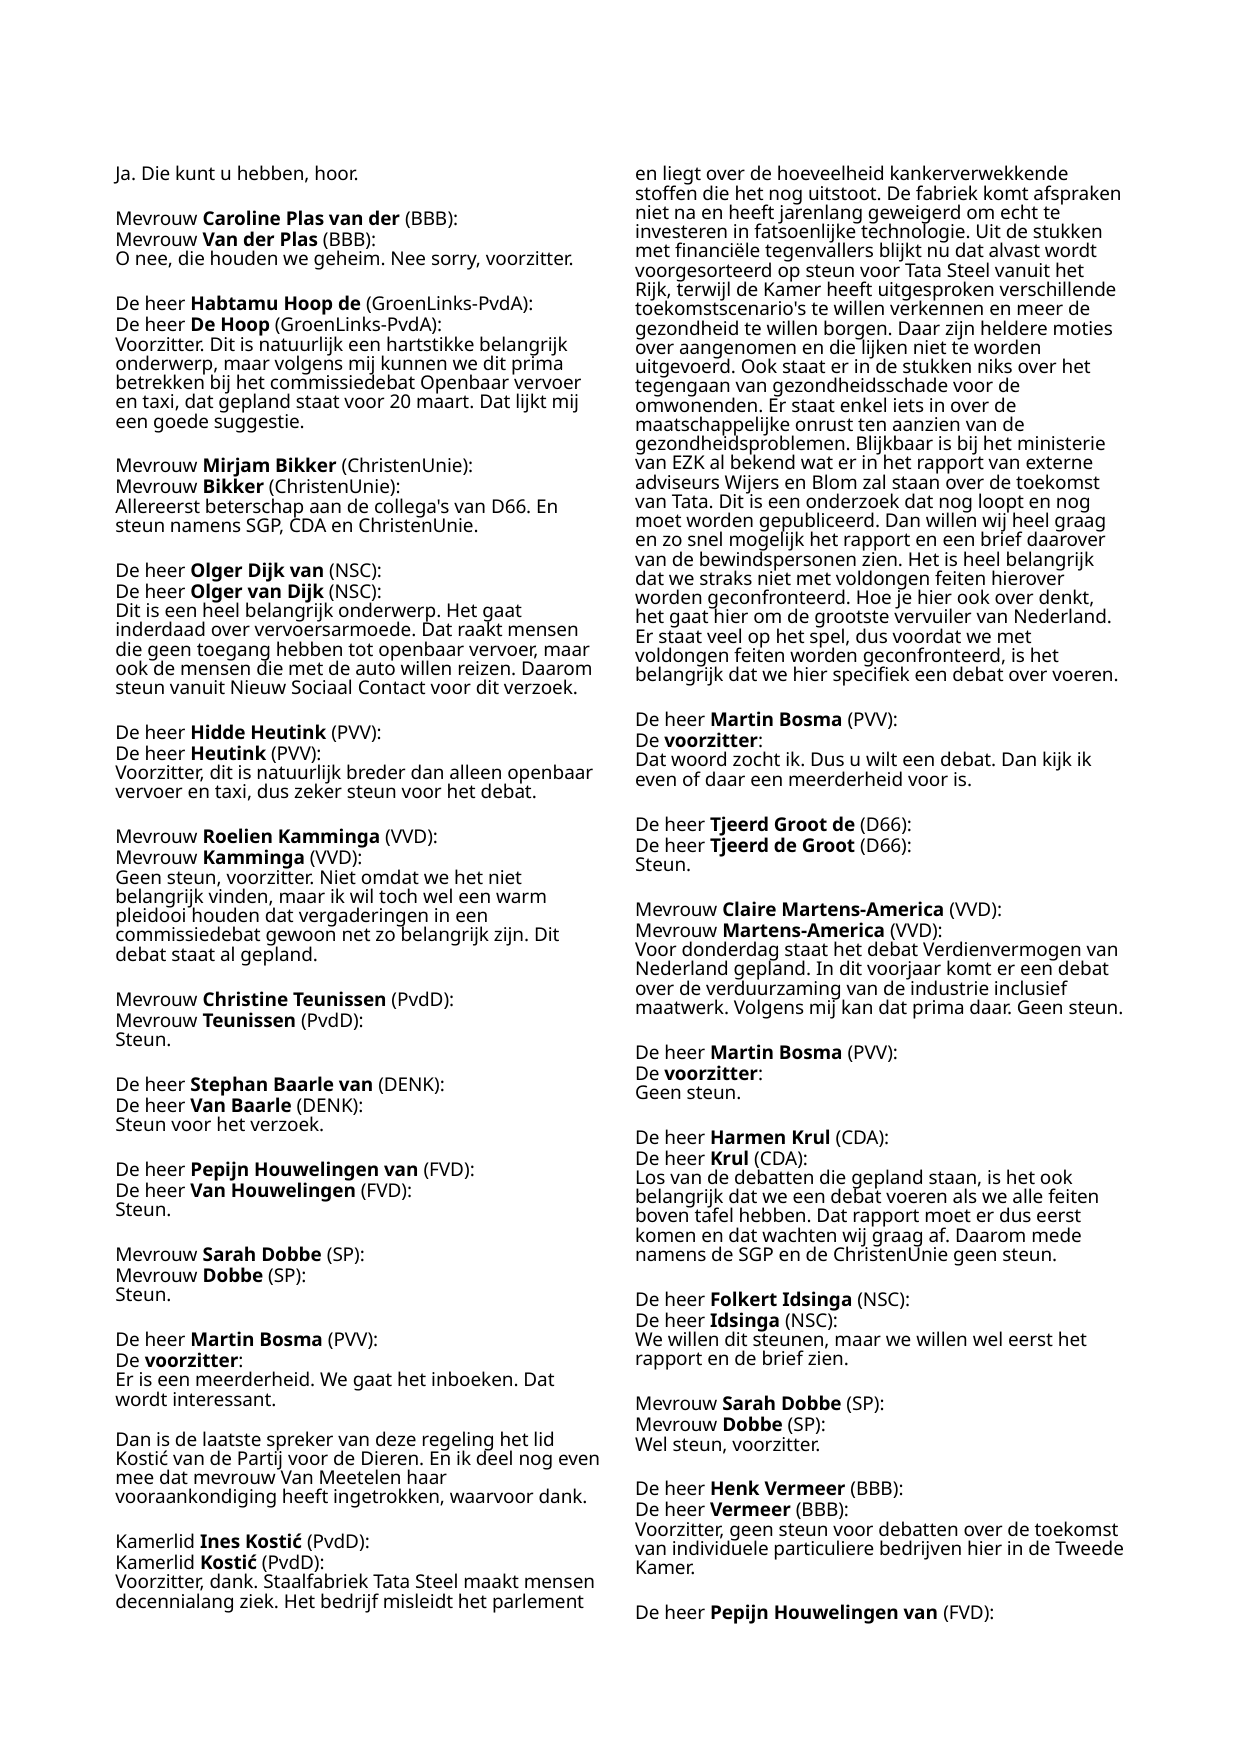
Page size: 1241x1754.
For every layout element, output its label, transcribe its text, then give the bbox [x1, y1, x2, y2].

text De heer Krul (CDA): [635, 1150, 1125, 1169]
text Mevrouw Mirjam Bikker (ChristenUnie): [115, 453, 605, 478]
text Er is een meerderheid. We gaat het inboeken. Dat wordt interessant. [115, 1371, 605, 1410]
text De heer Stephan Baarle van (DENK): [115, 1071, 605, 1097]
text Mevrouw Van der Plas (BBB): [115, 231, 605, 250]
text Dat woord zocht ik. Dus u wilt een debat. Dan kijk ik even of daar een meerderheid voor is. [635, 751, 1125, 790]
text De heer Idsinga (NSC): [635, 1312, 1125, 1331]
text Mevrouw Martens-America (VVD): [635, 922, 1125, 941]
text De heer Harmen Krul (CDA): [635, 1124, 1125, 1150]
text Voor donderdag staat het debat Verdienvermogen van Nederland gepland. In dit voorjaar komt er een debat over de verduurzaming van de industrie inclusief maatwerk. Volgens mij kan dat prima daar. Geen steun. [635, 941, 1125, 1018]
text Steun. [115, 1286, 605, 1305]
text De heer Henk Vermeer (BBB): [635, 1476, 1125, 1501]
text Voorzitter, geen steun voor debatten over de toekomst van individuele particuliere bedrijven hier in de Tweede Kamer. [635, 1521, 1125, 1578]
text Dan is de laatste spreker van deze regeling het lid Kostić van de Partij voor de Dieren. En ik deel nog even mee dat mevrouw Van Meetelen haar vooraankondiging heeft ingetrokken, waarvoor dank. [115, 1431, 605, 1508]
text Steun. [635, 856, 1125, 875]
text Mevrouw Caroline Plas van der (BBB): [115, 205, 605, 231]
text Ja. Die kunt u hebben, hoor. [115, 165, 605, 184]
text De voorzitter: [635, 732, 1125, 751]
text De heer Heutink (PVV): [115, 745, 605, 764]
text De heer Martin Bosma (PVV): [115, 1326, 605, 1352]
text Geen steun, voorzitter. Niet omdat we het niet belangrijk vinden, maar ik wil toch wel een warm pleidooi houden dat vergaderingen in een commissiedebat gewoon net zo belangrijk zijn. Dit debat staat al gepland. [115, 869, 605, 965]
text Geen steun. [635, 1084, 1125, 1103]
text De heer Martin Bosma (PVV): [635, 1039, 1125, 1064]
text Mevrouw Claire Martens-America (VVD): [635, 896, 1125, 922]
text Voorzitter, dit is natuurlijk breder dan alleen openbaar vervoer en taxi, dus zeker steun voor het debat. [115, 764, 605, 803]
text O nee, die houden we geheim. Nee sorry, voorzitter. [115, 250, 605, 270]
text Steun. [115, 1031, 605, 1050]
text De heer Pepijn Houwelingen van (FVD): [635, 1599, 1125, 1625]
text De heer Habtamu Hoop de (GroenLinks-PvdA): [115, 291, 605, 316]
text Steun. [115, 1201, 605, 1220]
text Allereerst beterschap aan de collega's van D66. En steun namens SGP, CDA en ChristenUnie. [115, 498, 605, 536]
text Mevrouw Bikker (ChristenUnie): [115, 478, 605, 498]
text Kamerlid Ines Kostić (PvdD): [115, 1528, 605, 1554]
text Mevrouw Christine Teunissen (PvdD): [115, 986, 605, 1012]
text Mevrouw Sarah Dobbe (SP): [635, 1391, 1125, 1416]
text De heer Van Baarle (DENK): [115, 1097, 605, 1116]
text We willen dit steunen, maar we willen wel eerst het rapport en de brief zien. [635, 1331, 1125, 1370]
text De heer Tjeerd de Groot (D66): [635, 837, 1125, 856]
text De heer Tjeerd Groot de (D66): [635, 811, 1125, 837]
text Mevrouw Teunissen (PvdD): [115, 1012, 605, 1031]
text Dit is een heel belangrijk onderwerp. Het gaat inderdaad over vervoersarmoede. Dat raakt mensen die geen toegang hebben tot openbaar vervoer, maar ook de mensen die met de auto willen reizen. Daarom steun vanuit Nieuw Sociaal Contact voor dit verzoek. [115, 602, 605, 698]
text De heer Olger van Dijk (NSC): [115, 583, 605, 602]
text De heer Olger Dijk van (NSC): [115, 557, 605, 583]
text De heer Pepijn Houwelingen van (FVD): [115, 1156, 605, 1182]
text Voorzitter. Dit is natuurlijk een hartstikke belangrijk onderwerp, maar volgens mij kunnen we dit prima betrekken bij het commissiedebat Openbaar vervoer en taxi, dat gepland staat voor 20 maart. Dat lijkt mij een goede suggestie. [115, 336, 605, 432]
text Kamerlid Kostić (PvdD): [115, 1554, 605, 1573]
text De voorzitter: [635, 1064, 1125, 1084]
text en liegt over de hoeveelheid kankerverwekkende stoffen die het nog uitstoot. De fabriek komt afspraken niet na en heeft jarenlang geweigerd om echt te investeren in fatsoenlijke technologie. Uit de stukken met financiële tegenvallers blijkt nu dat alvast wordt voorgesorteerd op steun voor Tata Steel vanuit het Rijk, terwijl de Kamer heeft uitgesproken verschillende toekomstscenario's te willen verkennen en meer de gezondheid te willen borgen. Daar zijn heldere moties over aangenomen en die lijken niet te worden uitgevoerd. Ook staat er in de stukken niks over het tegengaan van gezondheidsschade voor de omwonenden. Er staat enkel iets in over de maatschappelijke onrust ten aanzien van de gezondheidsproblemen. Blijkbaar is bij het ministerie van EZK al bekend wat er in het rapport van externe adviseurs Wijers en Blom zal staan over de toekomst van Tata. Dit is een onderzoek dat nog loopt en nog moet worden gepubliceerd. Dan willen wij heel graag en zo snel mogelijk het rapport en een brief daarover van de bewindspersonen zien. Het is heel belangrijk dat we straks niet met voldongen feiten hierover worden geconfronteerd. Hoe je hier ook over denkt, het gaat hier om de grootste vervuiler van Nederland. Er staat veel op het spel, dus voordat we met voldongen feiten worden geconfronteerd, is het belangrijk dat we hier specifiek een debat over voeren. [635, 165, 1125, 686]
text Steun voor het verzoek. [115, 1116, 605, 1135]
text Mevrouw Dobbe (SP): [115, 1267, 605, 1286]
text Wel steun, voorzitter. [635, 1436, 1125, 1455]
text De heer Van Houwelingen (FVD): [115, 1182, 605, 1201]
text Los van de debatten die gepland staan, is het ook belangrijk dat we een debat voeren als we alle feiten boven tafel hebben. Dat rapport moet er dus eerst komen en dat wachten wij graag af. Daarom mede namens de SGP en de ChristenUnie geen steun. [635, 1169, 1125, 1265]
text Mevrouw Kamminga (VVD): [115, 849, 605, 869]
text Voorzitter, dank. Staalfabriek Tata Steel maakt mensen decennialang ziek. Het bedrijf misleidt het parlement [115, 1573, 605, 1612]
text De heer De Hoop (GroenLinks-PvdA): [115, 316, 605, 336]
text Mevrouw Dobbe (SP): [635, 1416, 1125, 1436]
text Mevrouw Roelien Kamminga (VVD): [115, 824, 605, 849]
text Mevrouw Sarah Dobbe (SP): [115, 1241, 605, 1267]
text De heer Martin Bosma (PVV): [635, 706, 1125, 732]
text De heer Folkert Idsinga (NSC): [635, 1286, 1125, 1312]
text De heer Vermeer (BBB): [635, 1501, 1125, 1521]
text De voorzitter: [115, 1352, 605, 1371]
text De heer Hidde Heutink (PVV): [115, 719, 605, 745]
